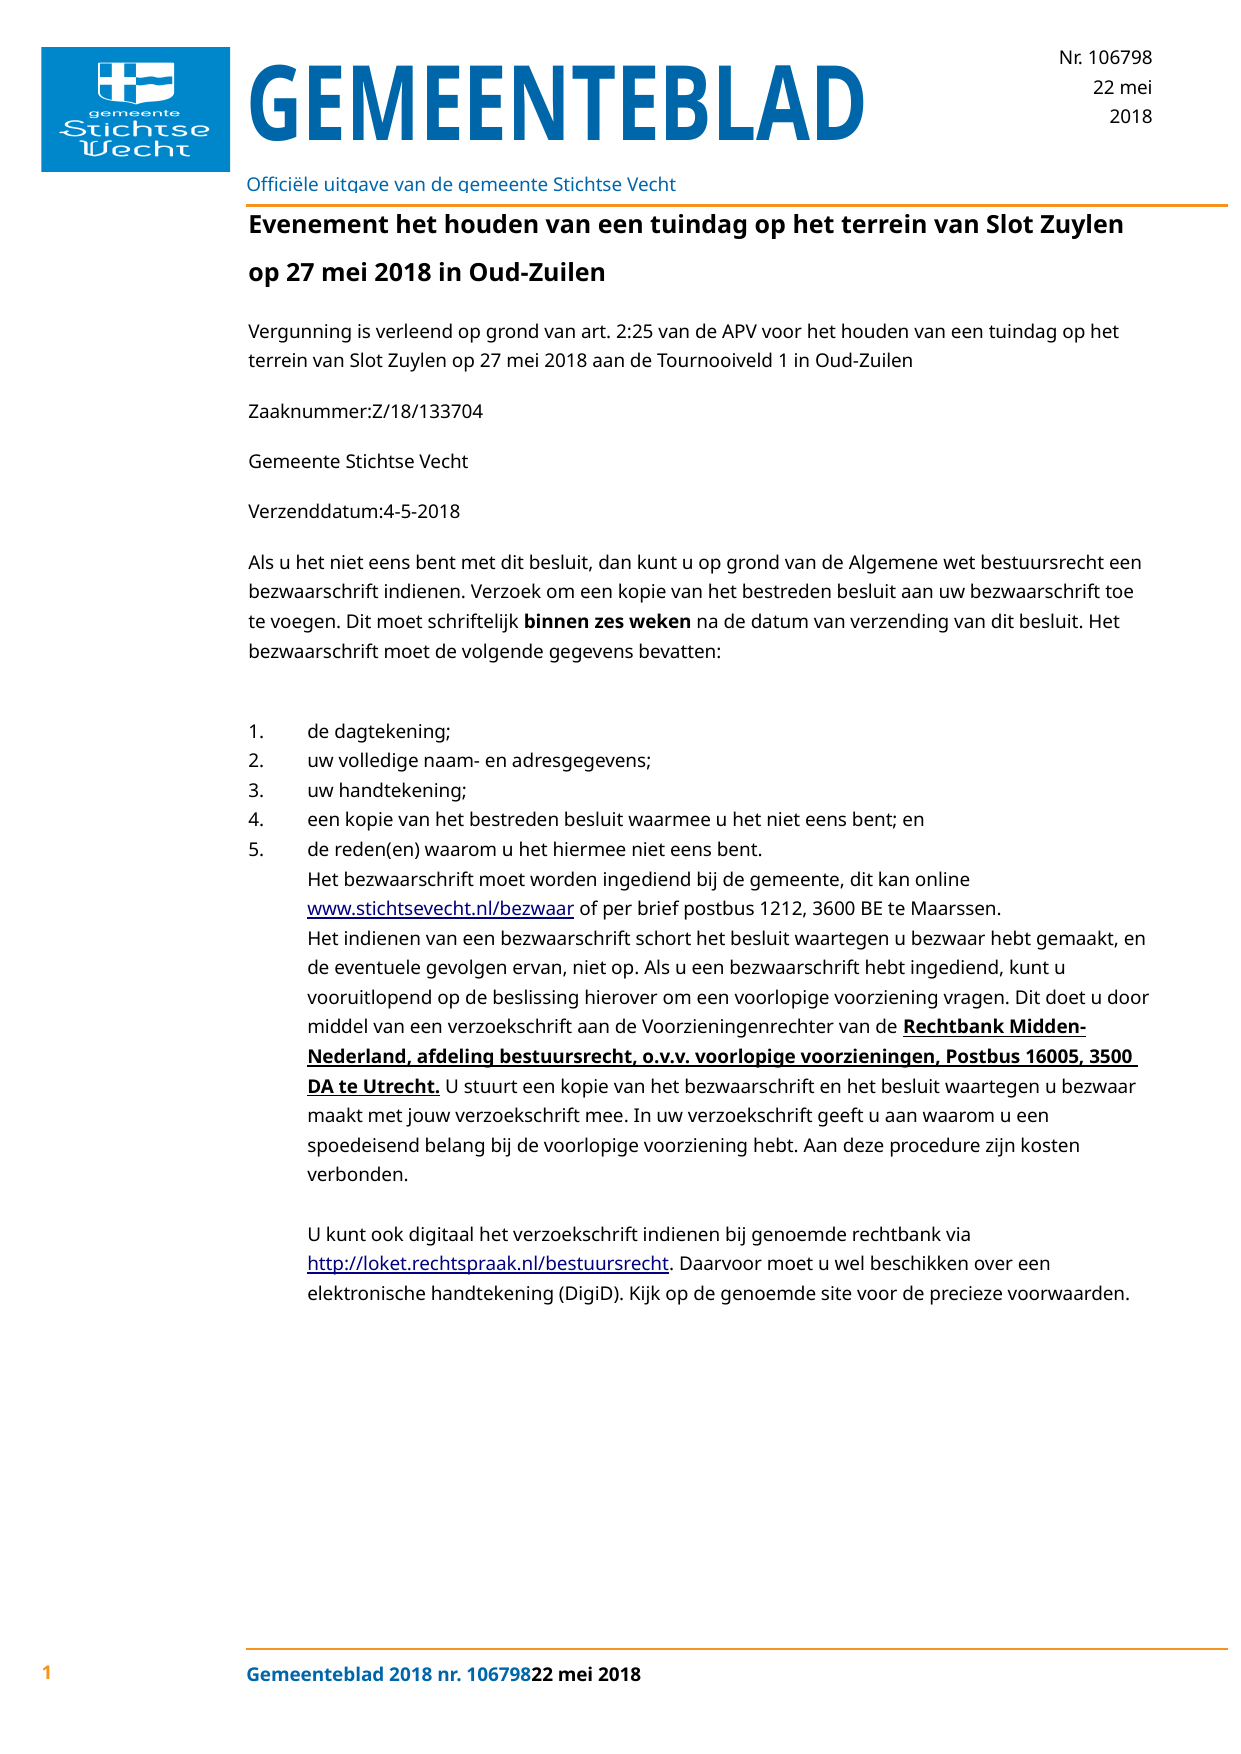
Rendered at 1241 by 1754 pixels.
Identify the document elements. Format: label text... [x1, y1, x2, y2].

list U kunt ook digitaal het verzoekschrift indienen bij genoemde rechtbank via http://loket.rechtspraak.nl/bestuursrecht. Daarvoor moet u wel beschikken over een elektronische handtekening (DigiD). Kijk op de genoemde site voor de precieze voorwaarden. [248, 1221, 1152, 1306]
picture [137, 63, 174, 103]
list uw volledige naam- en adresgegevens; [248, 747, 1152, 773]
text Gemeente Stichtse Vecht [248, 448, 1152, 474]
text Vergunning is verleend op grond van art. 2:25 van de APV voor het houden van een tuindag op het terrein van Slot Zuylen op 27 mei 2018 aan de Tournooiveld 1 in Oud-Zuilen [248, 318, 1152, 373]
list Het bezwaarschrift moet worden ingediend bij de gemeente, dit kan online www.stichtsevecht.nl/bezwaar of per brief postbus 1212, 3600 BE te Maarssen. [248, 866, 1152, 921]
list uw handtekening; [248, 777, 1152, 803]
list de dagtekening; [248, 718, 1152, 744]
picture [99, 63, 135, 101]
list Het indienen van een bezwaarschrift schort het besluit waartegen u bezwaar hebt gemaakt, en de eventuele gevolgen ervan, niet op. Als u een bezwaarschrift hebt ingediend, kunt u vooruitlopend op de beslissing hierover om een voorlopige voorziening vragen. Dit doet u door middel van een verzoekschrift aan de Voorzieningenrechter van de Rechtbank Midden-Nederland, afdeling bestuursrecht, o.v.v. voorlopige voorzieningen, Postbus 16005, 3500 DA te Utrecht. U stuurt een kopie van het bezwaarschrift en het besluit waartegen u bezwaar maakt met jouw verzoekschrift mee. In uw verzoekschrift geeft u aan waarom u een spoedeisend belang bij de voorlopige voorziening hebt. Aan deze procedure zijn kosten verbonden. [248, 925, 1152, 1187]
text Zaaknummer:Z/18/133704 [248, 398, 1152, 424]
text Evenement het houden van een tuindag op het terrein van Slot Zuylen op 27 mei 2018 in Oud-Zuilen [248, 207, 1152, 288]
text Als u het niet eens bent met dit besluit, dan kunt u op grond van de Algemene wet bestuursrecht een bezwaarschrift indienen. Verzoek om een kopie van het bestreden besluit aan uw bezwaarschrift toe te voegen. Dit moet schriftelijk binnen zes weken na de datum van verzending van dit besluit. Het bezwaarschrift moet de volgende gegevens bevatten: [248, 549, 1152, 664]
list de reden(en) waarom u het hiermee niet eens bent. [248, 836, 1152, 862]
text Verzenddatum:4-5-2018 [248, 499, 1152, 524]
list een kopie van het bestreden besluit waarmee u het niet eens bent; en [248, 807, 1152, 832]
